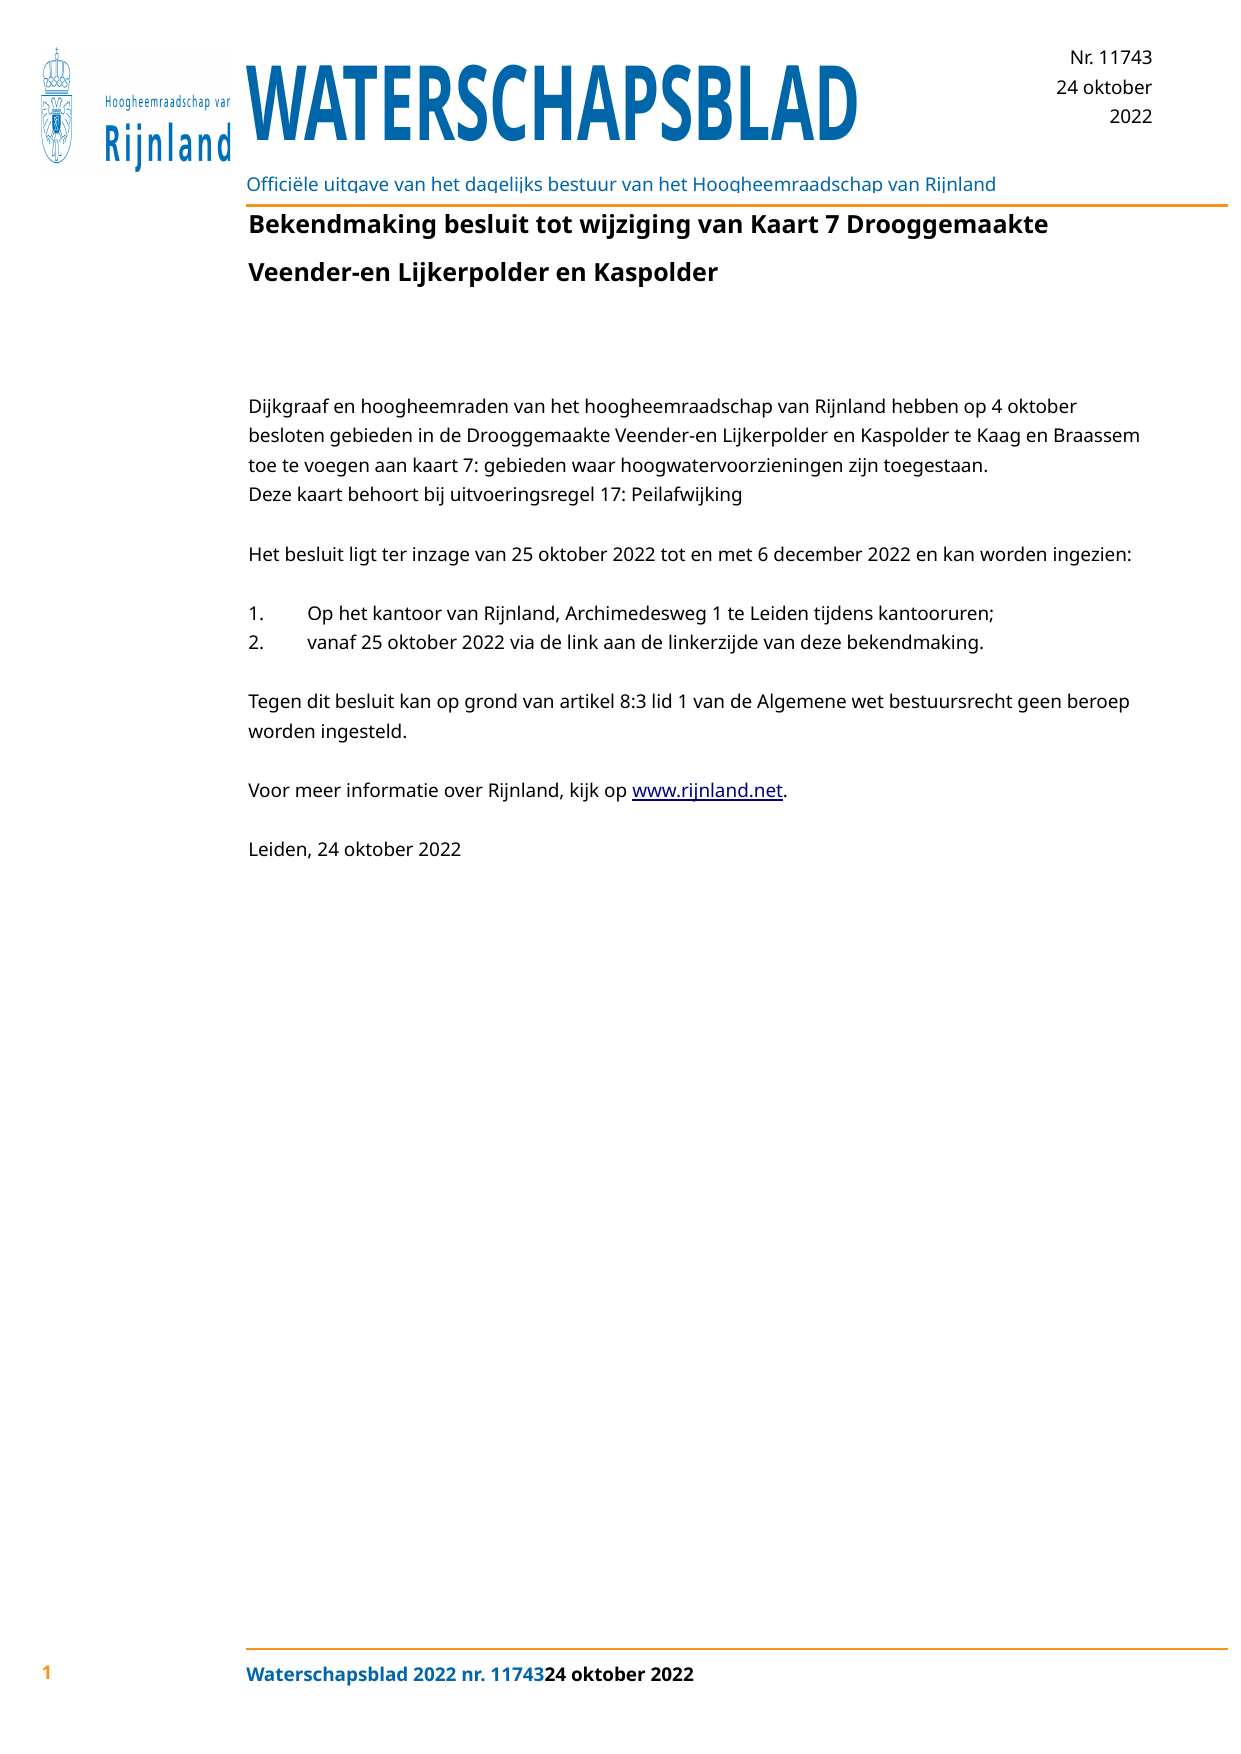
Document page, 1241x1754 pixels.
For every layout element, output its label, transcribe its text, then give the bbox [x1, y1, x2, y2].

text Voor meer informatie over Rijnland, kijk op www.rijnland.net. [248, 777, 1152, 803]
text Het besluit ligt ter inzage van 25 oktober 2022 tot en met 6 december 2022 en kan worden ingezien: [248, 541, 1152, 567]
text Bekendmaking besluit tot wijziging van Kaart 7 Drooggemaakte Veender-en Lijkerpolder en Kaspolder [248, 207, 1152, 288]
picture [41, 47, 231, 172]
list Op het kantoor van Rijnland, Archimedesweg 1 te Leiden tijdens kantooruren; [248, 600, 1152, 626]
text Tegen dit besluit kan op grond van artikel 8:3 lid 1 van de Algemene wet bestuursrecht geen beroep worden ingesteld. [248, 689, 1152, 744]
list vanaf 25 oktober 2022 via de link aan de linkerzijde van deze bekendmaking. [248, 629, 1152, 655]
text Leiden, 24 oktober 2022 [248, 837, 1152, 862]
text Deze kaart behoort bij uitvoeringsregel 17: Peilafwijking [248, 482, 1152, 507]
text Dijkgraaf en hoogheemraden van het hoogheemraadschap van Rijnland hebben op 4 oktober besloten gebieden in de Drooggemaakte Veender-en Lijkerpolder en Kaspolder te Kaag en Braassem toe te voegen aan kaart 7: gebieden waar hoogwatervoorzieningen zijn toegestaan. [248, 393, 1152, 478]
